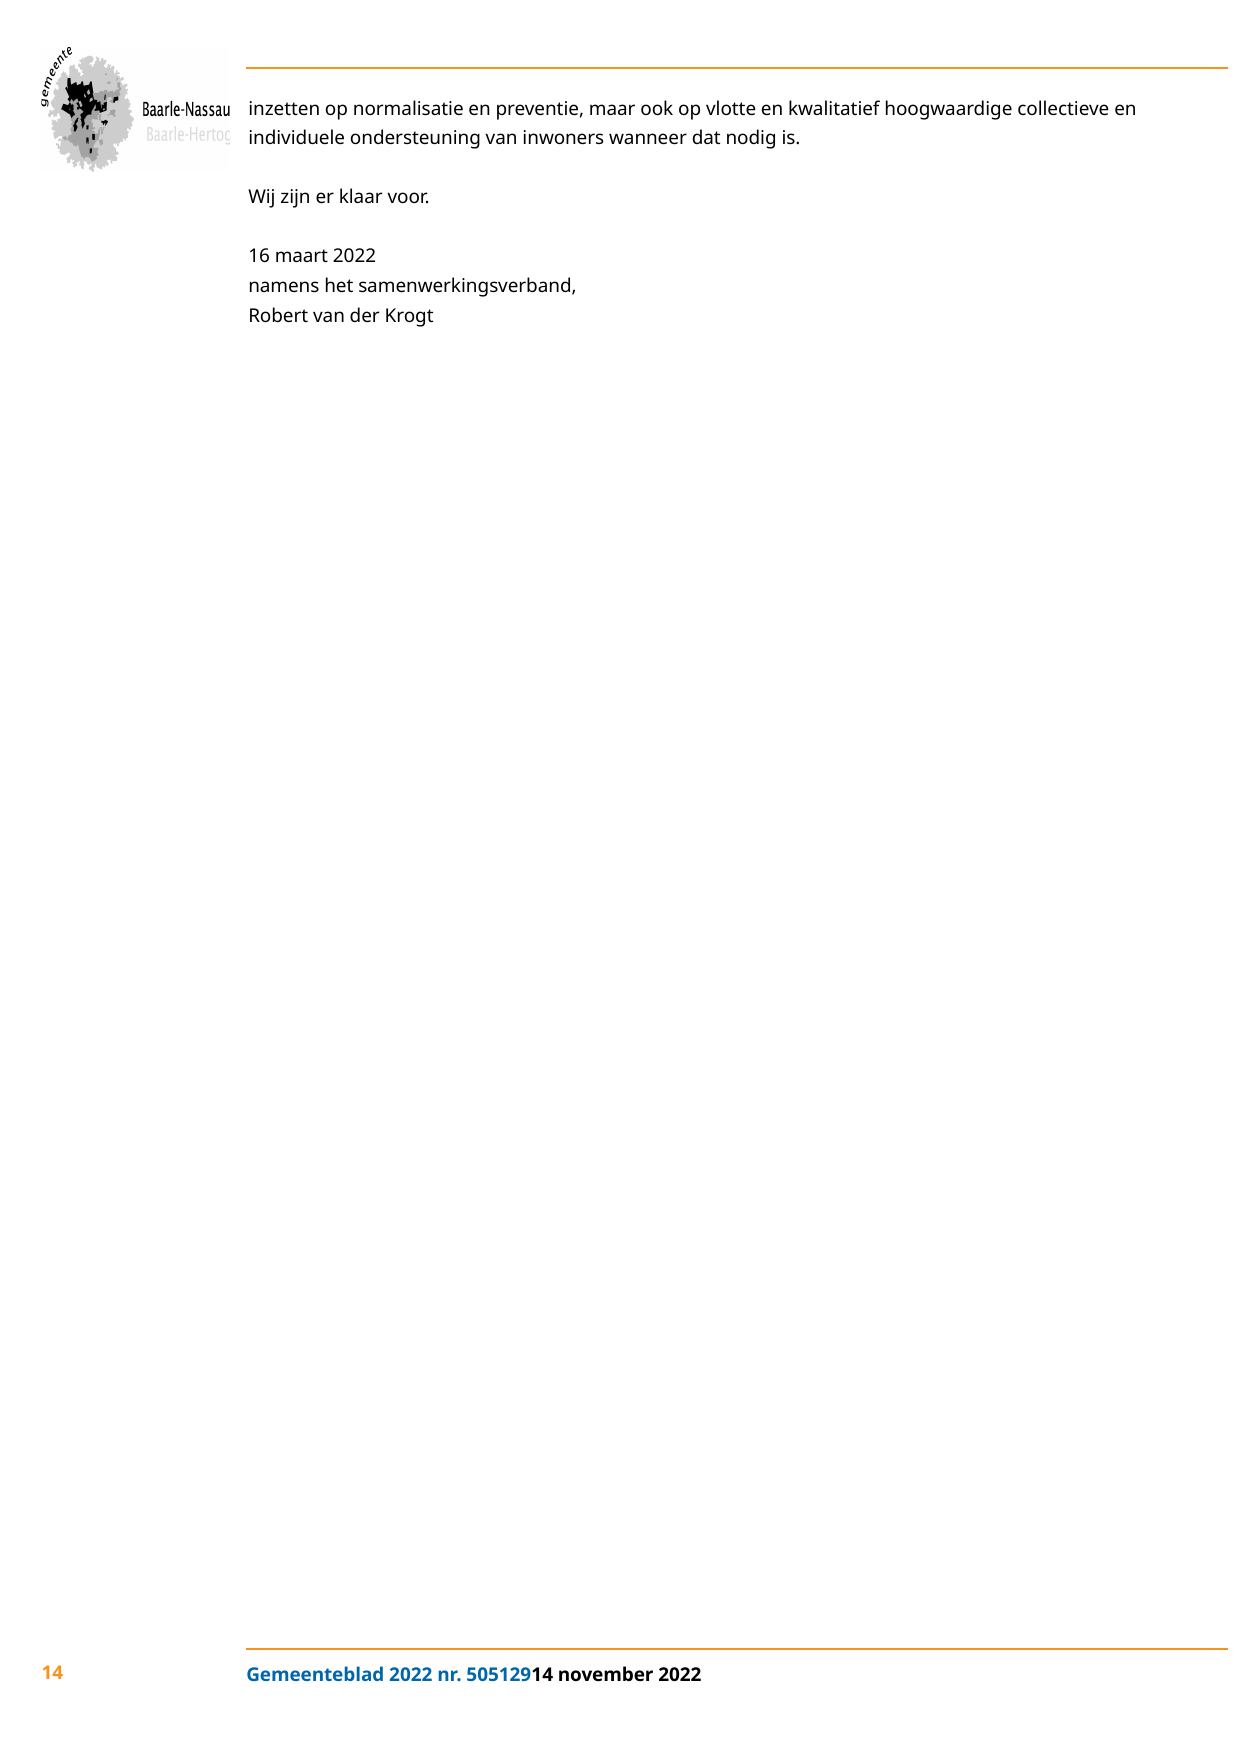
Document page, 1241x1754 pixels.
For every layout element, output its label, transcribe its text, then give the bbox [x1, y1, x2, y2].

text inzetten op normalisatie en preventie, maar ook op vlotte en kwalitatief hoogwaardige collectieve en individuele ondersteuning van inwoners wanneer dat nodig is. [248, 95, 1152, 150]
text namens het samenwerkingsverband, [248, 272, 1152, 298]
text Robert van der Krogt [248, 302, 1152, 328]
text Wij zijn er klaar voor. [248, 183, 1152, 209]
picture [41, 47, 231, 172]
text 16 maart 2022 [248, 243, 1152, 268]
